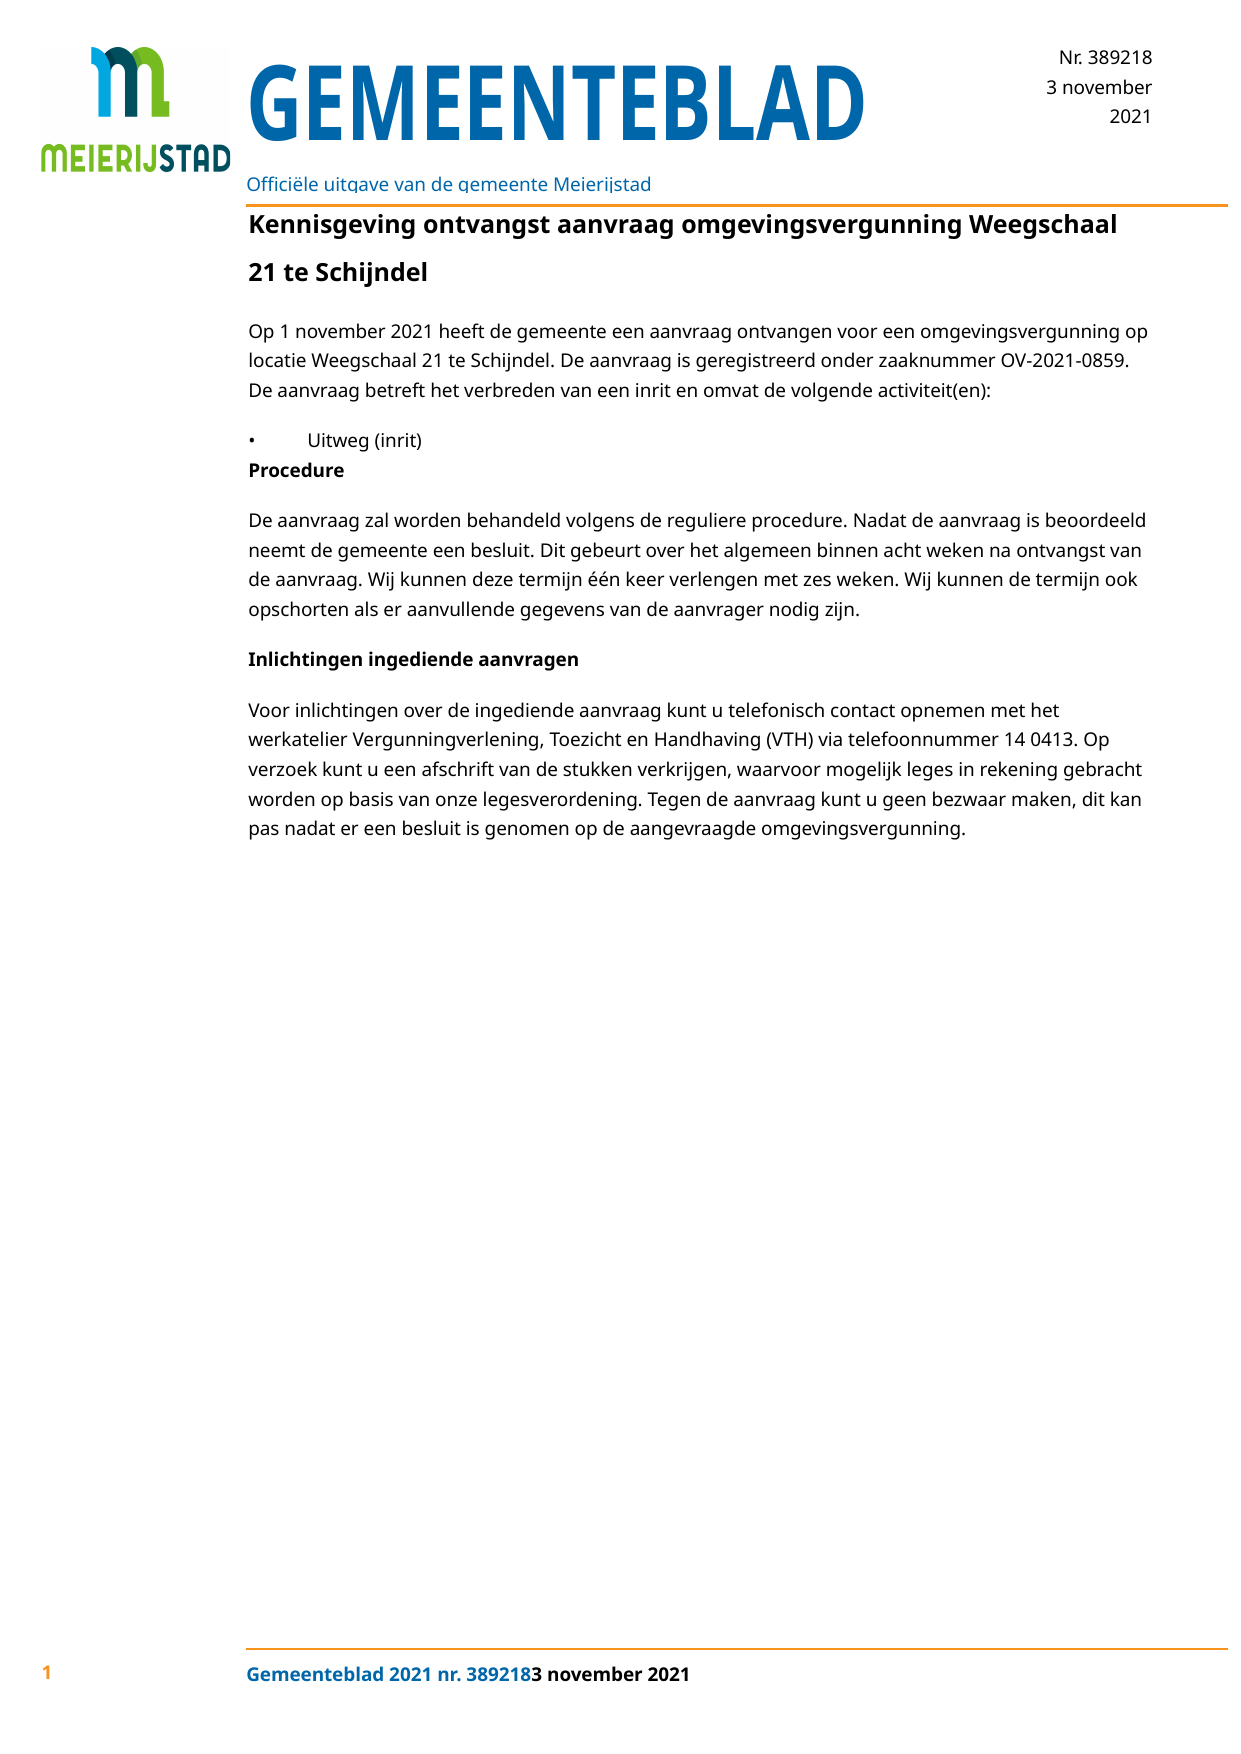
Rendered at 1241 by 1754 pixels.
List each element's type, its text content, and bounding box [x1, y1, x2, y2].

text Voor inlichtingen over de ingediende aanvraag kunt u telefonisch contact opnemen met het werkatelier Vergunningverlening, Toezicht en Handhaving (VTH) via telefoonnummer 14 0413. Op verzoek kunt u een afschrift van de stukken verkrijgen, waarvoor mogelijk leges in rekening gebracht worden op basis van onze legesverordening. Tegen de aanvraag kunt u geen bezwaar maken, dit kan pas nadat er een besluit is genomen op de aangevraagde omgevingsvergunning. [248, 697, 1152, 841]
text De aanvraag zal worden behandeld volgens de reguliere procedure. Nadat de aanvraag is beoordeeld neemt de gemeente een besluit. Dit gebeurt over het algemeen binnen acht weken na ontvangst van de aanvraag. Wij kunnen deze termijn één keer verlengen met zes weken. Wij kunnen de termijn ook opschorten als er aanvullende gegevens van de aanvrager nodig zijn. [248, 507, 1152, 622]
text Kennisgeving ontvangst aanvraag omgevingsvergunning Weegschaal 21 te Schijndel [248, 207, 1152, 288]
list Uitweg (inrit) [248, 427, 1152, 453]
text Inlichtingen ingediende aanvragen [248, 647, 1152, 672]
picture [41, 47, 231, 172]
text Procedure [248, 457, 1152, 483]
text Op 1 november 2021 heeft de gemeente een aanvraag ontvangen voor een omgevingsvergunning op locatie Weegschaal 21 te Schijndel. De aanvraag is geregistreerd onder zaaknummer OV-2021-0859. De aanvraag betreft het verbreden van een inrit en omvat de volgende activiteit(en): [248, 318, 1152, 403]
